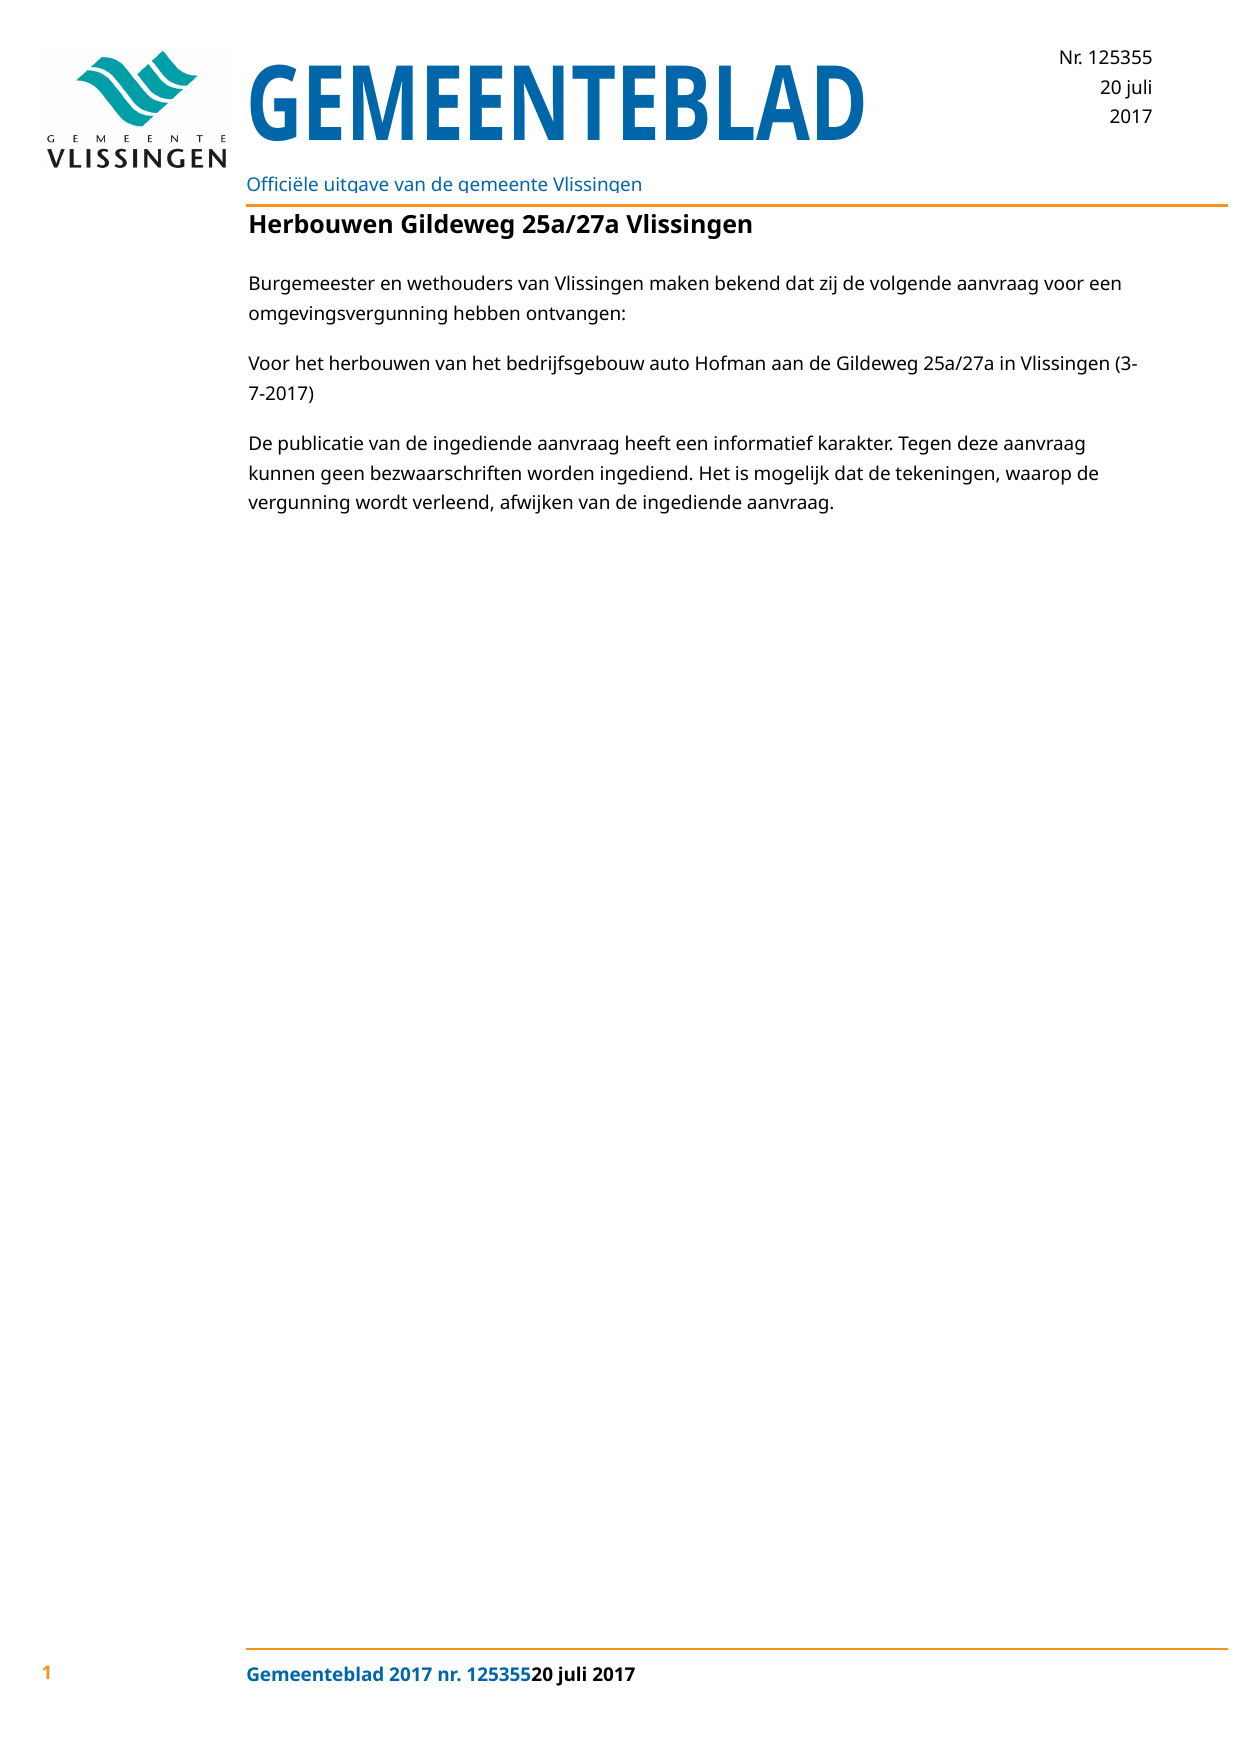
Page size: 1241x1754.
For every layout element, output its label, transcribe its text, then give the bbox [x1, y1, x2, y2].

text Herbouwen Gildeweg 25a/27a Vlissingen [248, 207, 1152, 241]
text De publicatie van de ingediende aanvraag heeft een informatief karakter. Tegen deze aanvraag kunnen geen bezwaarschriften worden ingediend. Het is mogelijk dat de tekeningen, waarop de vergunning wordt verleend, afwijken van de ingediende aanvraag. [248, 430, 1152, 515]
text Voor het herbouwen van het bedrijfsgebouw auto Hofman aan de Gildeweg 25a/27a in Vlissingen (3-7-2017) [248, 350, 1152, 406]
text Burgemeester en wethouders van Vlissingen maken bekend dat zij de volgende aanvraag voor een omgevingsvergunning hebben ontvangen: [248, 270, 1152, 326]
picture [41, 47, 231, 172]
